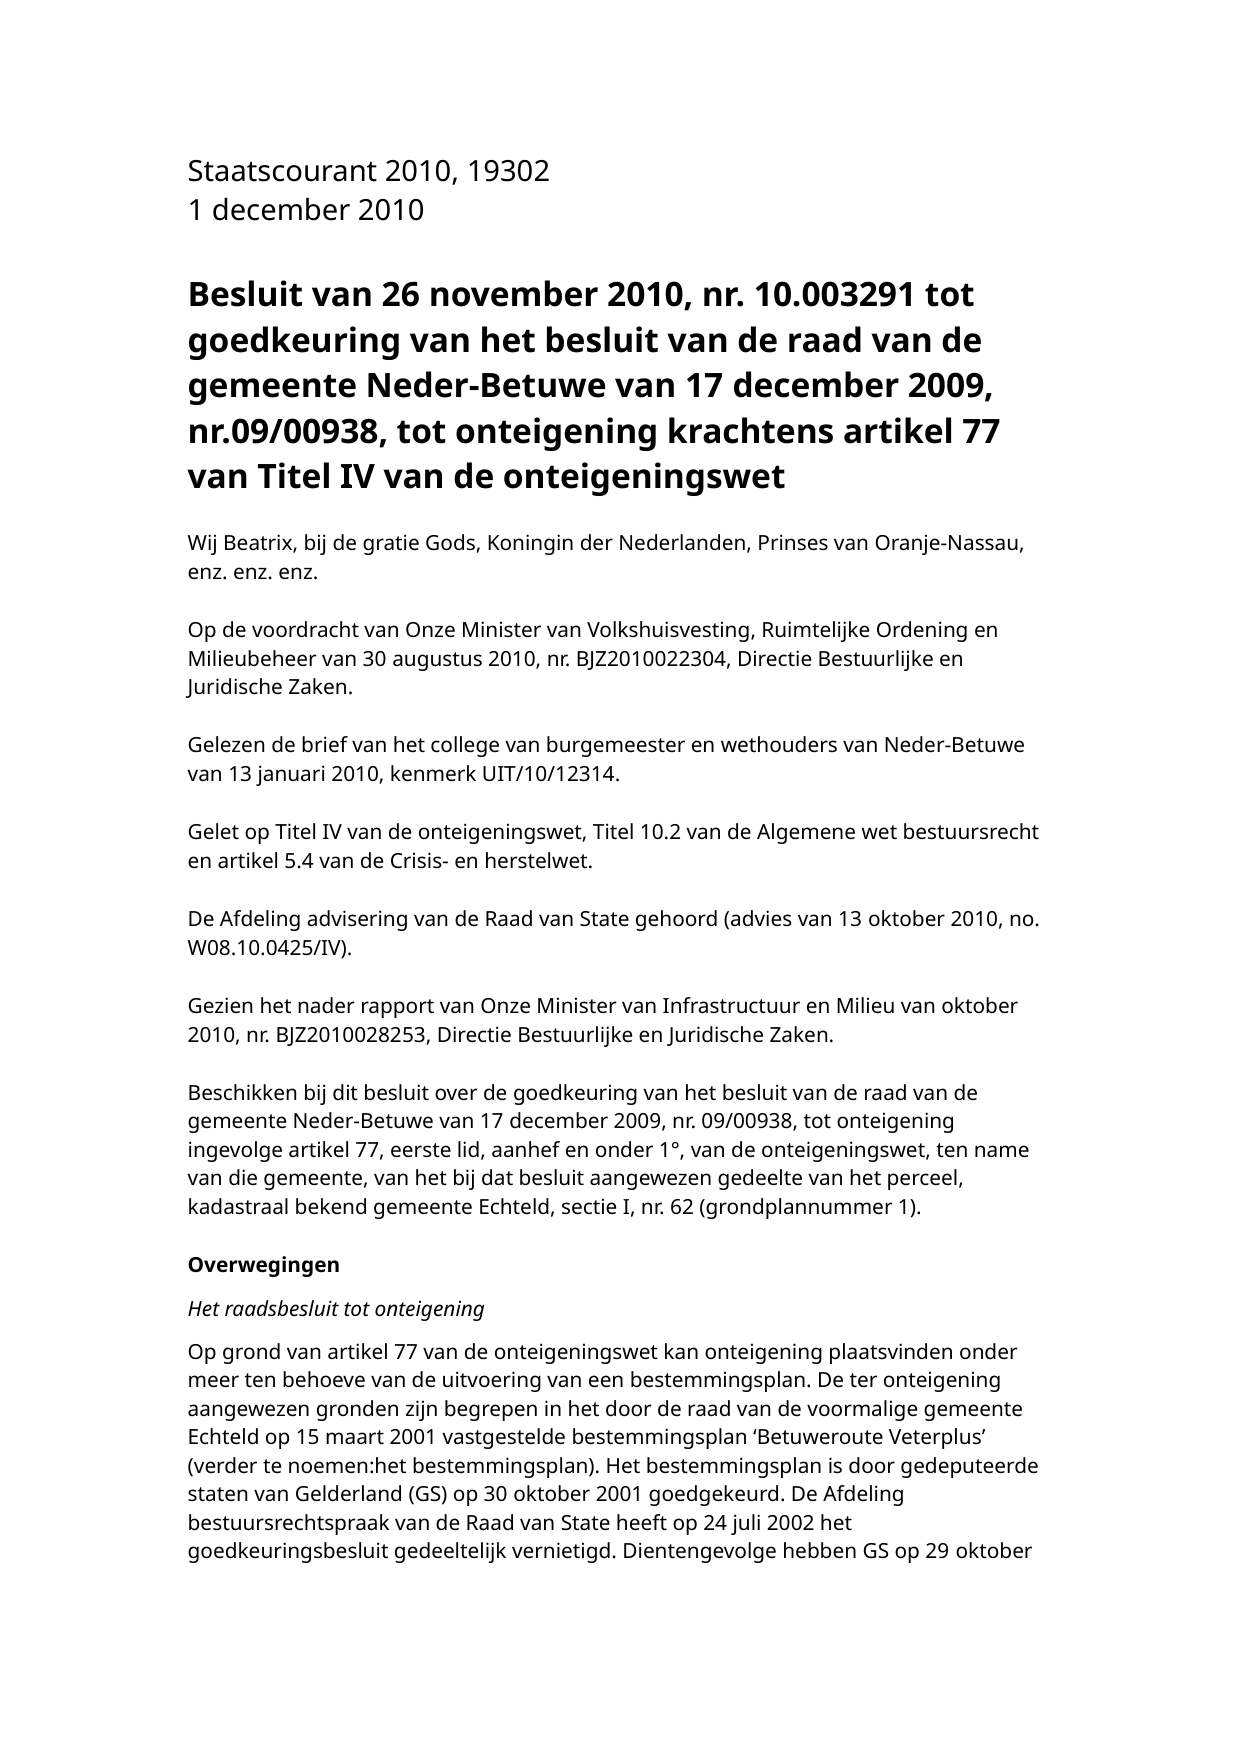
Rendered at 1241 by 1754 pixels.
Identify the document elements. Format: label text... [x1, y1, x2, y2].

text Gelezen de brief van het college van burgemeester en wethouders van Neder-Betuwe van 13 januari 2010, kenmerk UIT/10/12314. [187, 731, 1053, 787]
text Gelet op Titel IV van de onteigeningswet, Titel 10.2 van de Algemene wet bestuursrecht en artikel 5.4 van de Crisis- en herstelwet. [187, 817, 1053, 874]
text Het raadsbesluit tot onteigening [187, 1294, 1053, 1322]
text Overwegingen [187, 1250, 1053, 1279]
text Staatscourant 2010, 19302 [187, 150, 1053, 190]
text Gezien het nader rapport van Onze Minister van Infrastructuur en Milieu van oktober 2010, nr. BJZ2010028253, Directie Bestuurlijke en Juridische Zaken. [187, 991, 1053, 1048]
text Op de voordracht van Onze Minister van Volkshuisvesting, Ruimtelijke Ordening en Milieubeheer van 30 augustus 2010, nr. BJZ2010022304, Directie Bestuurlijke en Juridische Zaken. [187, 615, 1053, 701]
text Beschikken bij dit besluit over de goedkeuring van het besluit van de raad van de gemeente Neder-Betuwe van 17 december 2009, nr. 09/00938, tot onteigening ingevolge artikel 77, eerste lid, aanhef en onder 1°, van de onteigeningswet, ten name van die gemeente, van het bij dat besluit aangewezen gedeelte van het perceel, kadastraal bekend gemeente Echteld, sectie I, nr. 62 (grondplannummer 1). [187, 1078, 1053, 1220]
text 1 december 2010 [187, 190, 1053, 229]
text De Afdeling advisering van de Raad van State gehoord (advies van 13 oktober 2010, no. W08.10.0425/IV). [187, 904, 1053, 961]
text Op grond van artikel 77 van de onteigeningswet kan onteigening plaatsvinden onder meer ten behoeve van de uitvoering van een bestemmingsplan. De ter onteigening aangewezen gronden zijn begrepen in het door de raad van de voormalige gemeente Echteld op 15 maart 2001 vastgestelde bestemmingsplan ‘Betuweroute Veterplus’ (verder te noemen:het bestemmingsplan). Het bestemmingsplan is door gedeputeerde staten van Gelderland (GS) op 30 oktober 2001 goedgekeurd. De Afdeling bestuursrechtspraak van de Raad van State heeft op 24 juli 2002 het goedkeuringsbesluit gedeeltelijk vernietigd. Dientengevolge hebben GS op 29 oktober [187, 1337, 1053, 1565]
text Wij Beatrix, bij de gratie Gods, Koningin der Nederlanden, Prinses van Oranje-Nassau, enz. enz. enz. [187, 528, 1053, 585]
subtitle Besluit van 26 november 2010, nr. 10.003291 tot goedkeuring van het besluit van de raad van de gemeente Neder-Betuwe van 17 december 2009, nr.09/00938, tot onteigening krachtens artikel 77 van Titel IV van de onteigeningswet [187, 271, 1053, 498]
